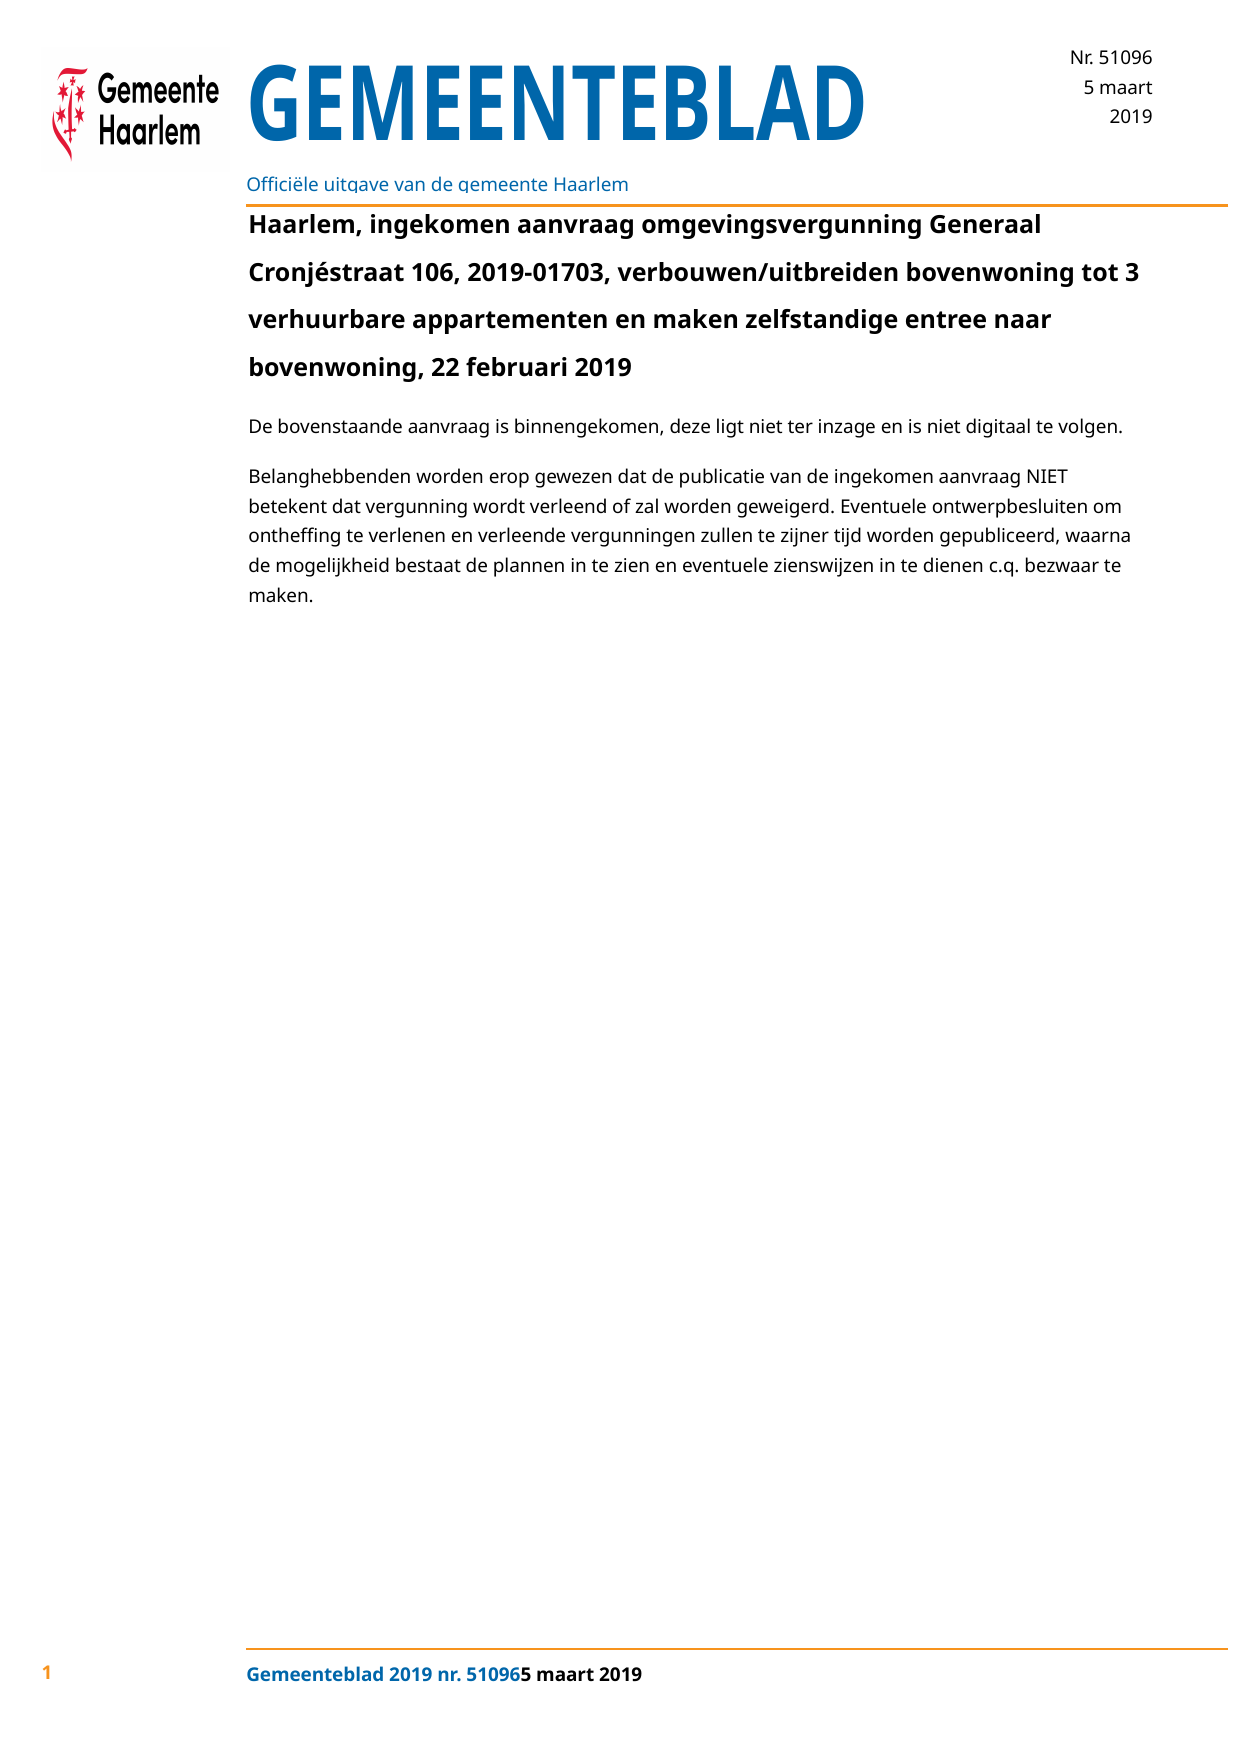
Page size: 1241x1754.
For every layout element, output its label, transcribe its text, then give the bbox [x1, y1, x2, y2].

text De bovenstaande aanvraag is binnengekomen, deze ligt niet ter inzage en is niet digitaal te volgen. [248, 413, 1152, 439]
picture [41, 47, 231, 172]
text Haarlem, ingekomen aanvraag omgevingsvergunning Generaal Cronjéstraat 106, 2019-01703, verbouwen/uitbreiden bovenwoning tot 3 verhuurbare appartementen en maken zelfstandige entree naar bovenwoning, 22 februari 2019 [248, 207, 1152, 384]
text Belanghebbenden worden erop gewezen dat de publicatie van de ingekomen aanvraag NIET betekent dat vergunning wordt verleend of zal worden geweigerd. Eventuele ontwerpbesluiten om ontheffing te verlenen en verleende vergunningen zullen te zijner tijd worden gepubliceerd, waarna de mogelijkheid bestaat de plannen in te zien en eventuele zienswijzen in te dienen c.q. bezwaar te maken. [248, 463, 1152, 608]
